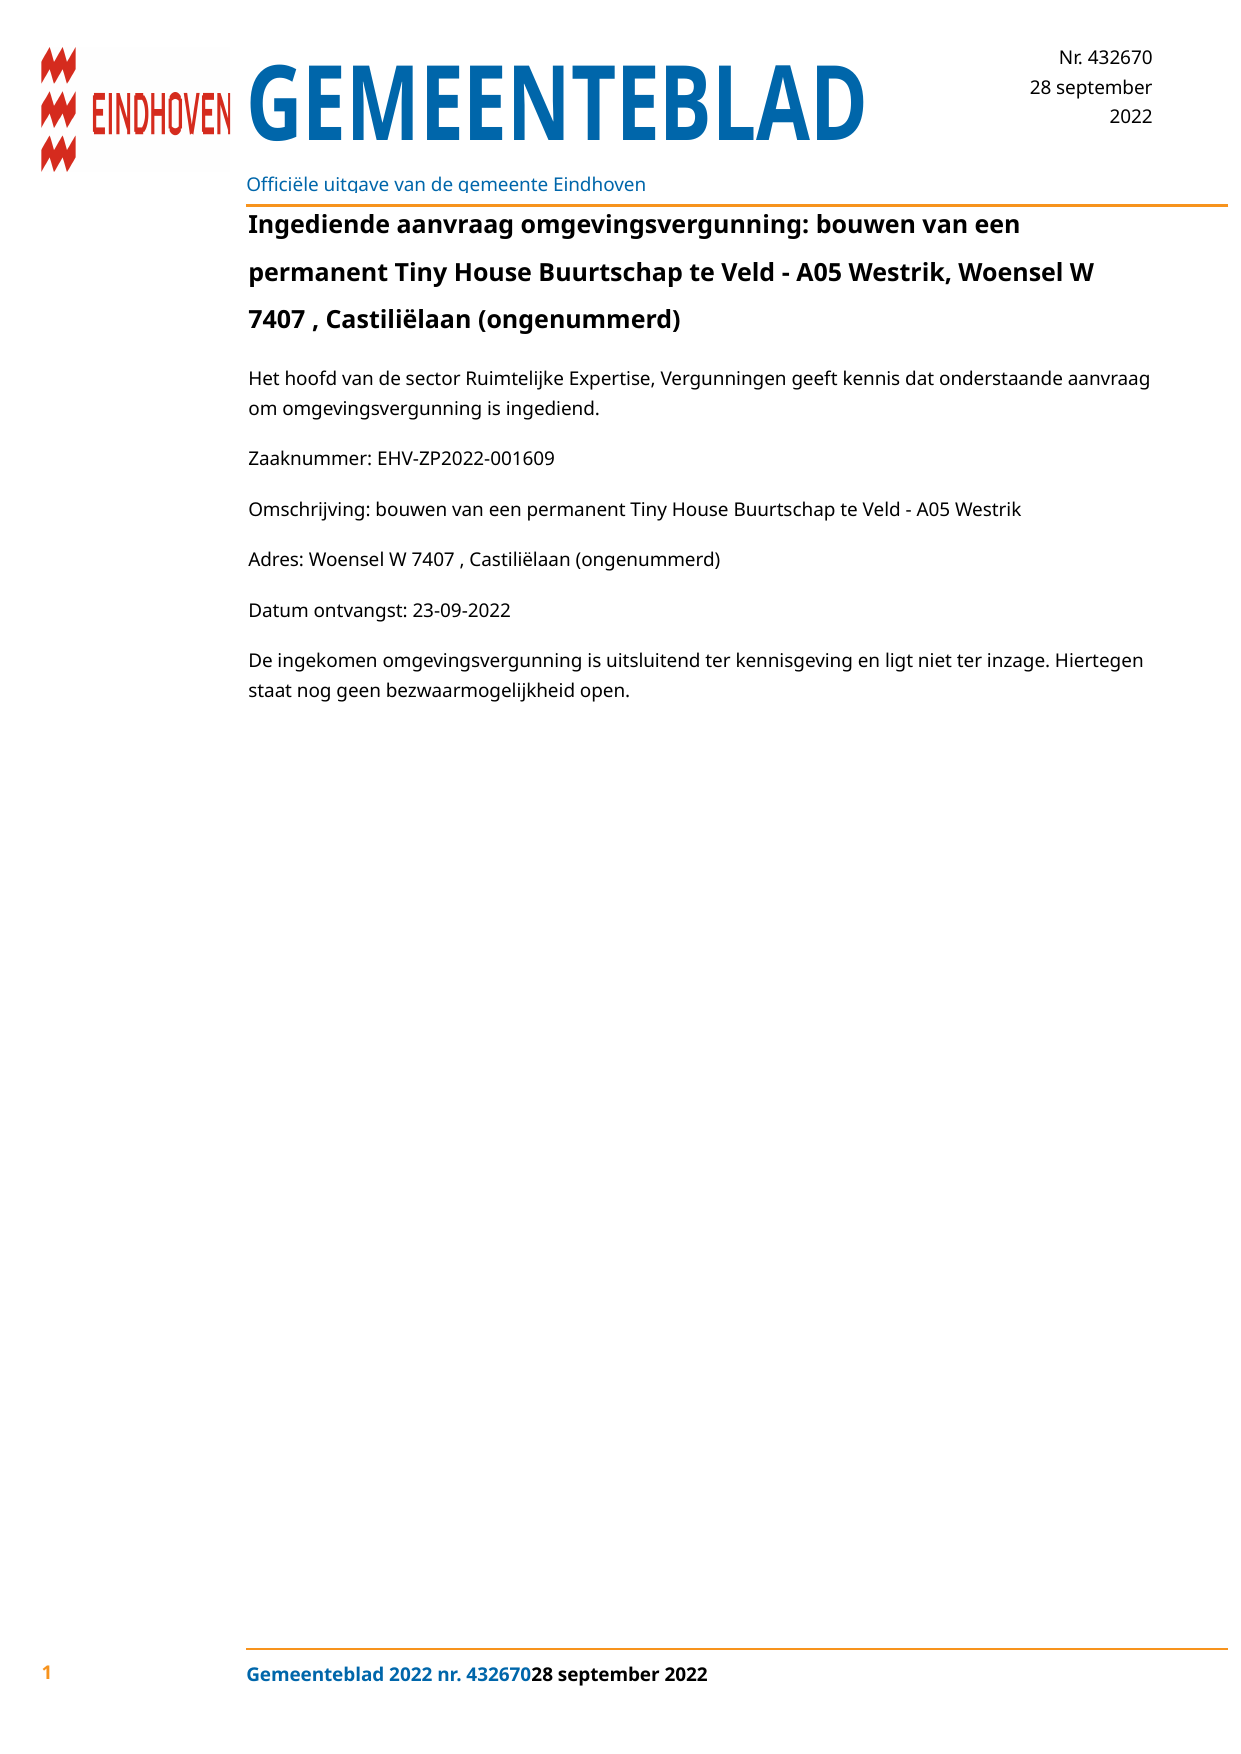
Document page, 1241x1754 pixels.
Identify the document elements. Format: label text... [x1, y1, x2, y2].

picture [41, 47, 231, 172]
text Ingediende aanvraag omgevingsvergunning: bouwen van een permanent Tiny House Buurtschap te Veld - A05 Westrik, Woensel W 7407 , Castiliëlaan (ongenummerd) [248, 207, 1152, 336]
text Zaaknummer: EHV-ZP2022-001609 [248, 446, 1152, 471]
text Adres: Woensel W 7407 , Castiliëlaan (ongenummerd) [248, 546, 1152, 572]
text Omschrijving: bouwen van een permanent Tiny House Buurtschap te Veld - A05 Westrik [248, 496, 1152, 522]
text Het hoofd van de sector Ruimtelijke Expertise, Vergunningen geeft kennis dat onderstaande aanvraag om omgevingsvergunning is ingediend. [248, 366, 1152, 421]
text De ingekomen omgevingsvergunning is uitsluitend ter kennisgeving en ligt niet ter inzage. Hiertegen staat nog geen bezwaarmogelijkheid open. [248, 647, 1152, 702]
text Datum ontvangst: 23-09-2022 [248, 597, 1152, 622]
